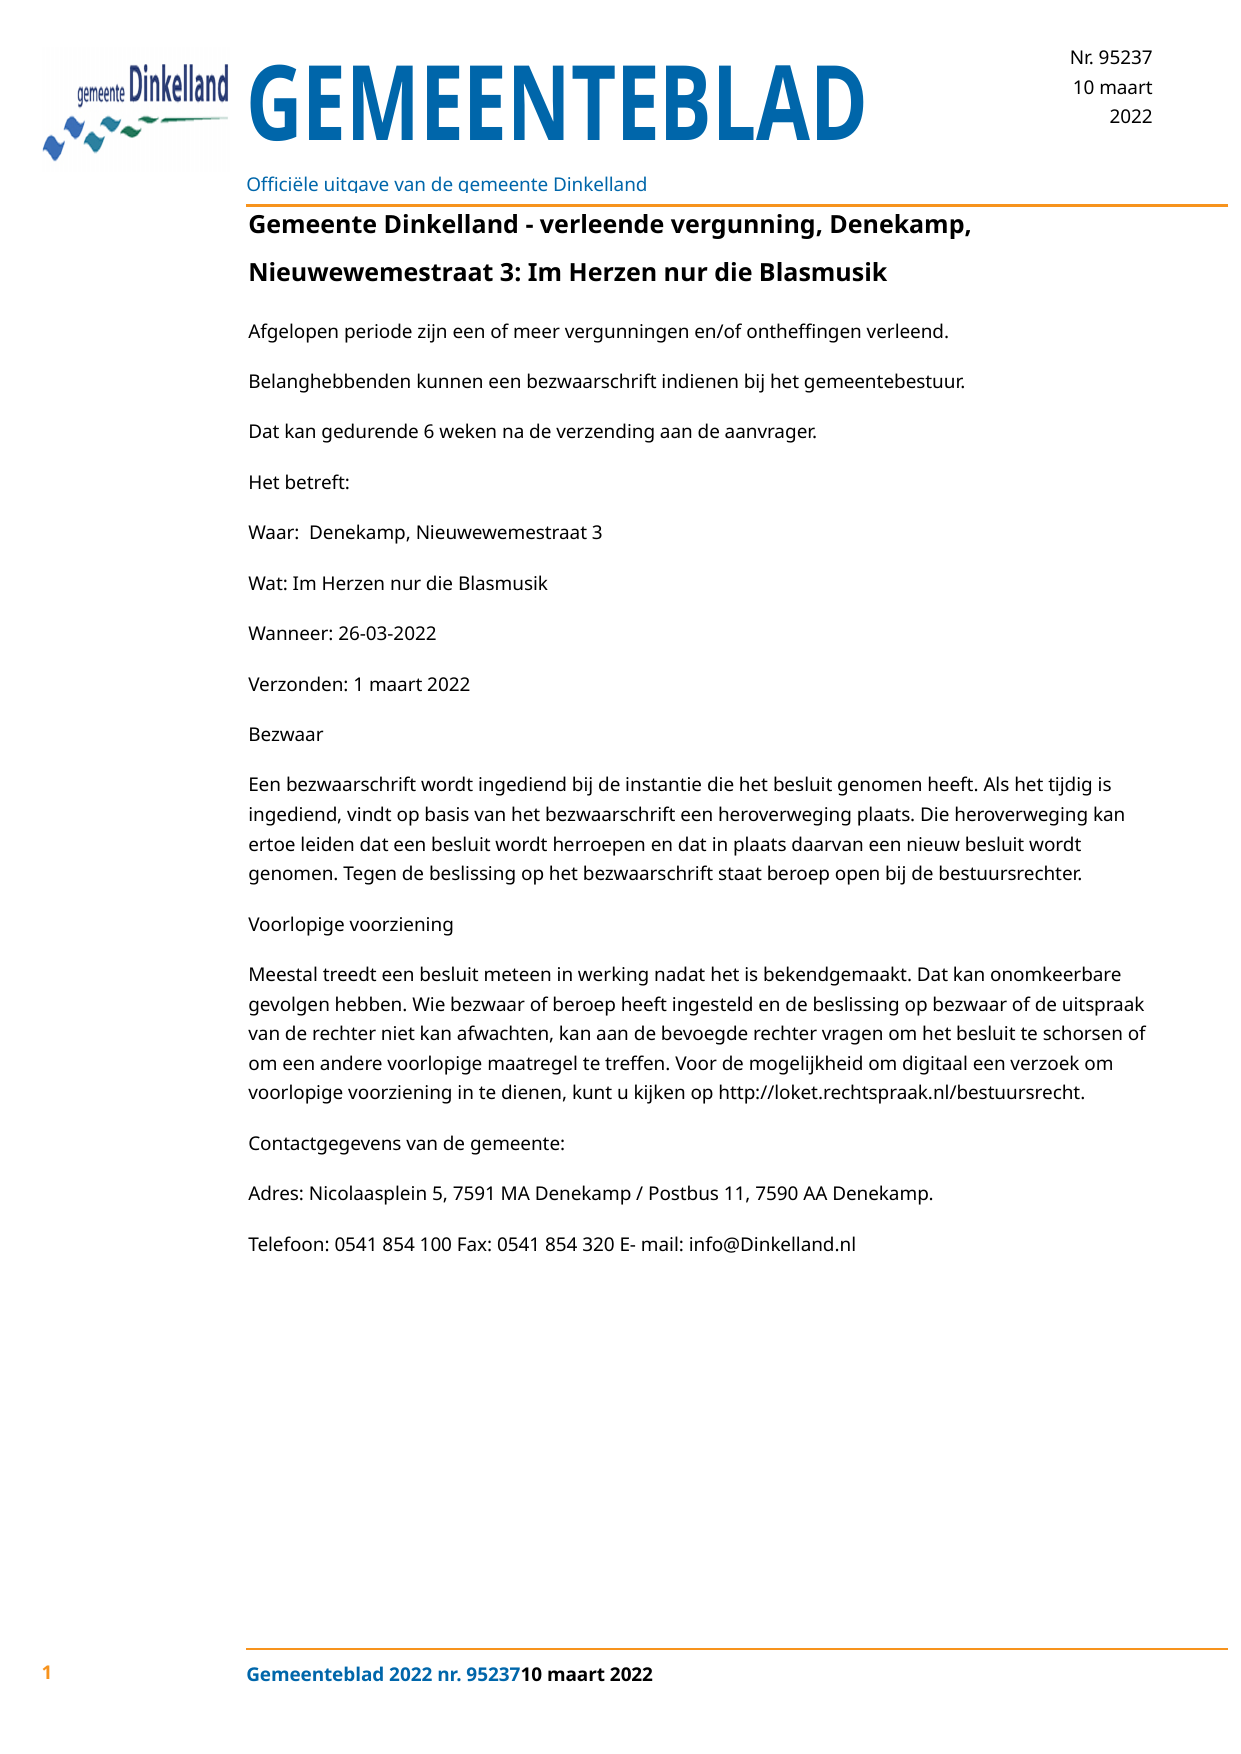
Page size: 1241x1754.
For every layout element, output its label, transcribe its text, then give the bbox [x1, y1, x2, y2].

text Adres: Nicolaasplein 5, 7591 MA Denekamp / Postbus 11, 7590 AA Denekamp. [248, 1180, 1152, 1206]
text Contactgegevens van de gemeente: [248, 1130, 1152, 1156]
text Meestal treedt een besluit meteen in werking nadat het is bekendgemaakt. Dat kan onomkeerbare gevolgen hebben. Wie bezwaar of beroep heeft ingesteld en de beslissing op bezwaar of de uitspraak van de rechter niet kan afwachten, kan aan de bevoegde rechter vragen om het besluit te schorsen of om een andere voorlopige maatregel te treffen. Voor de mogelijkheid om digitaal een verzoek om voorlopige voorziening in te dienen, kunt u kijken op http://loket.rechtspraak.nl/bestuursrecht. [248, 961, 1152, 1105]
text Het betreft: [248, 469, 1152, 495]
text Bezwaar [248, 721, 1152, 747]
text Waar: Denekamp, Nieuwewemestraat 3 [248, 519, 1152, 545]
text Wanneer: 26-03-2022 [248, 620, 1152, 646]
picture [41, 47, 231, 172]
text Afgelopen periode zijn een of meer vergunningen en/of ontheffingen verleend. [248, 318, 1152, 344]
text Verzonden: 1 maart 2022 [248, 671, 1152, 697]
text Wat: Im Herzen nur die Blasmusik [248, 570, 1152, 596]
text Een bezwaarschrift wordt ingediend bij de instantie die het besluit genomen heeft. Als het tijdig is ingediend, vindt op basis van het bezwaarschrift een heroverweging plaats. Die heroverweging kan ertoe leiden dat een besluit wordt herroepen en dat in plaats daarvan een nieuw besluit wordt genomen. Tegen de beslissing op het bezwaarschrift staat beroep open bij de bestuursrechter. [248, 772, 1152, 886]
text Voorlopige voorziening [248, 911, 1152, 937]
text Telefoon: 0541 854 100 Fax: 0541 854 320 E- mail: info@Dinkelland.nl [248, 1231, 1152, 1257]
text Gemeente Dinkelland - verleende vergunning, Denekamp, Nieuwewemestraat 3: Im Herzen nur die Blasmusik [248, 207, 1152, 288]
text Belanghebbenden kunnen een bezwaarschrift indienen bij het gemeentebestuur. [248, 368, 1152, 394]
text Dat kan gedurende 6 weken na de verzending aan de aanvrager. [248, 419, 1152, 444]
